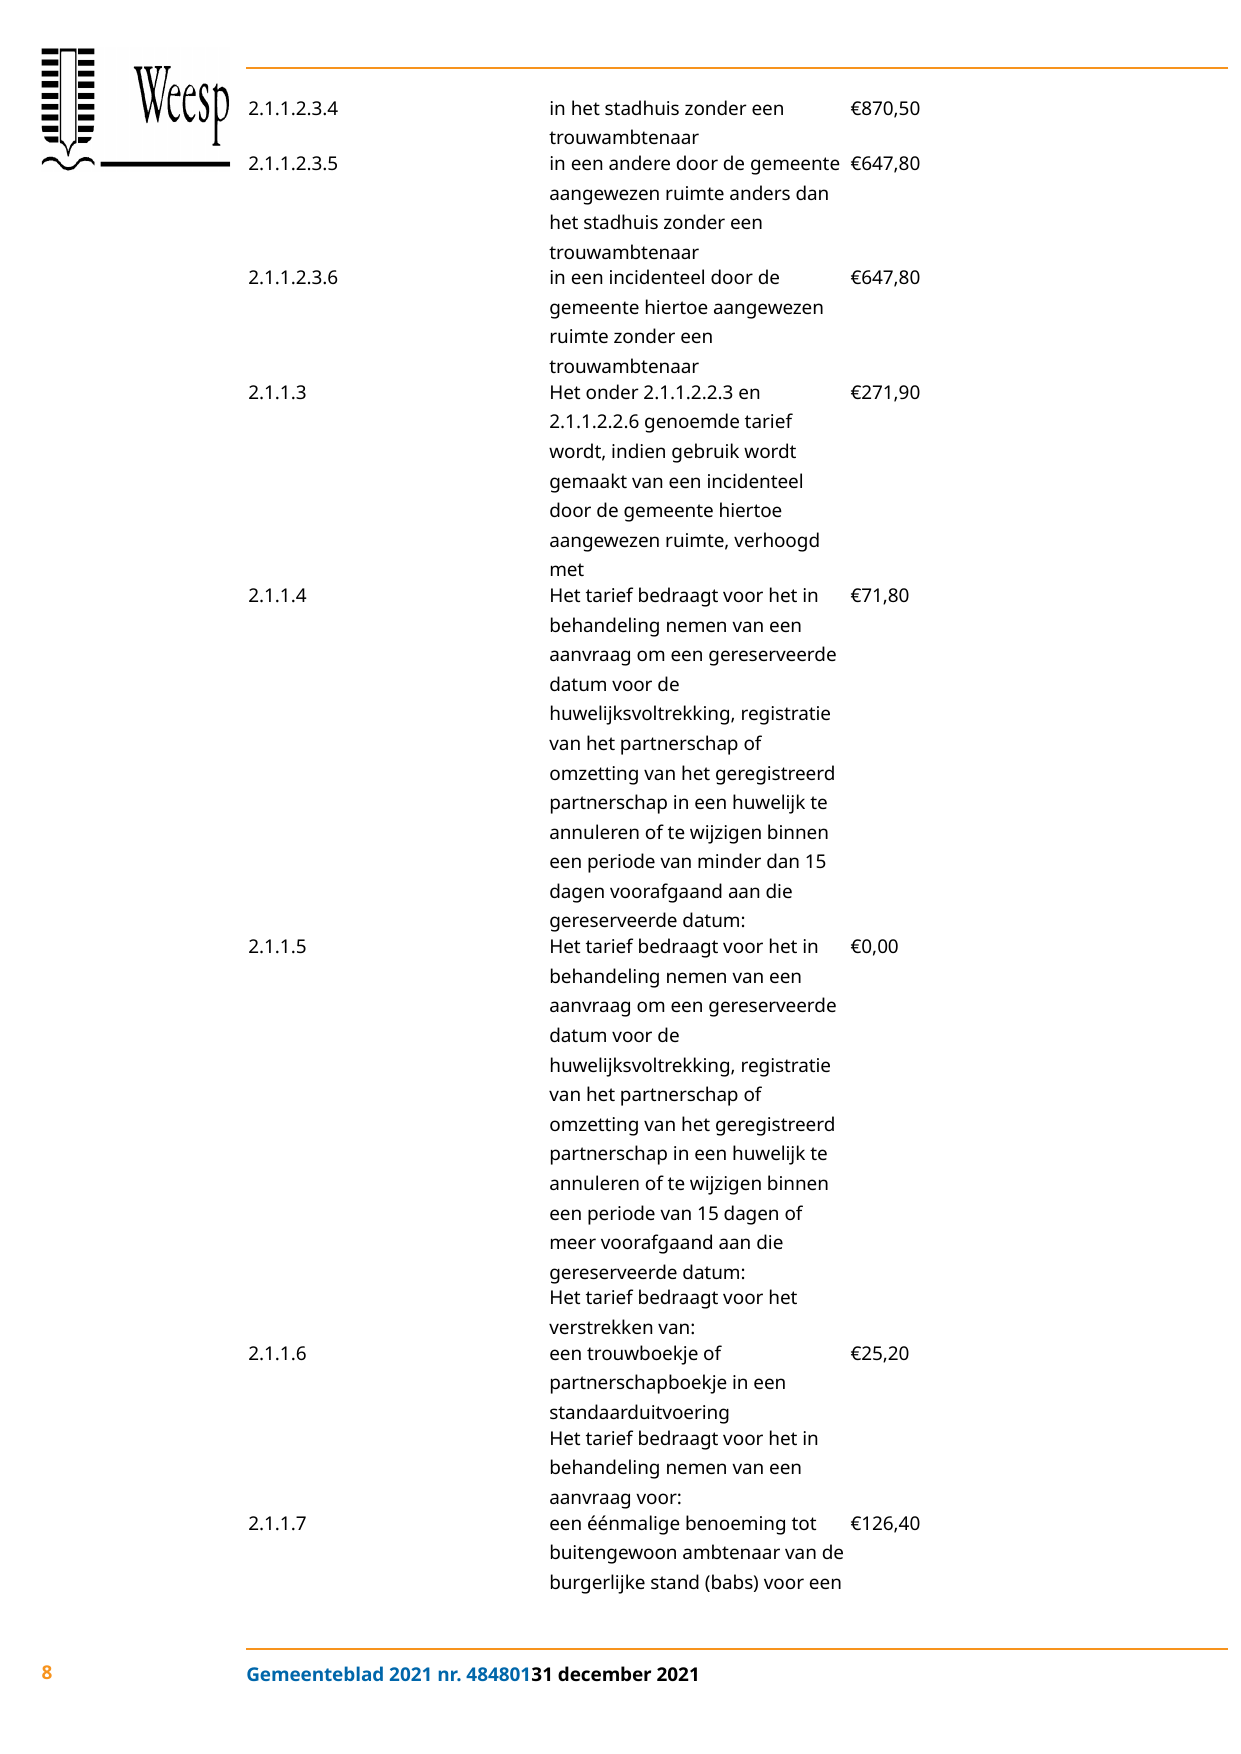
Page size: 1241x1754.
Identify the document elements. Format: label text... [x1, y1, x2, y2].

table_cell 2.1.1.2.3.6 [248, 265, 549, 379]
table_cell een éénmalige benoeming tot buitengewoon ambtenaar van de burgerlijke stand (babs) voor een [549, 1510, 850, 1594]
table_cell 2.1.1.2.3.5 [248, 150, 549, 264]
table_cell 2.1.1.3 [248, 379, 549, 582]
table_cell een trouwboekje of partnerschapboekje in een standaarduitvoering [549, 1340, 850, 1425]
table_cell in het stadhuis zonder een trouwambtenaar [549, 95, 850, 150]
table_cell in een incidenteel door de gemeente hiertoe aangewezen ruimte zonder een trouwambtenaar [549, 265, 850, 379]
table_cell 2.1.1.4 [248, 582, 549, 933]
table_cell €647,80 [850, 150, 1152, 264]
table_cell €71,80 [850, 582, 1152, 933]
table_cell [248, 1285, 549, 1340]
table_cell €271,90 [850, 379, 1152, 582]
table_cell €25,20 [850, 1340, 1152, 1425]
table_cell Het tarief bedraagt voor het verstrekken van: [549, 1285, 850, 1340]
table_cell €647,80 [850, 265, 1152, 379]
table_cell 2.1.1.5 [248, 934, 549, 1284]
table_cell [850, 1425, 1152, 1510]
table_cell Het onder 2.1.1.2.2.3 en 2.1.1.2.2.6 genoemde tarief wordt, indien gebruik wordt gemaakt van een incidenteel door de gemeente hiertoe aangewezen ruimte, verhoogd met [549, 379, 850, 582]
table_cell €0,00 [850, 934, 1152, 1284]
table_cell [248, 1425, 549, 1510]
table_cell in een andere door de gemeente aangewezen ruimte anders dan het stadhuis zonder een trouwambtenaar [549, 150, 850, 264]
table_cell 2.1.1.6 [248, 1340, 549, 1425]
picture [41, 47, 231, 172]
table_cell 2.1.1.7 [248, 1510, 549, 1594]
table_cell 2.1.1.2.3.4 [248, 95, 549, 150]
table_cell Het tarief bedraagt voor het in behandeling nemen van een aanvraag om een gereserveerde datum voor de huwelijksvoltrekking, registratie van het partnerschap of omzetting van het geregistreerd partnerschap in een huwelijk te annuleren of te wijzigen binnen een periode van 15 dagen of meer voorafgaand aan die gereserveerde datum: [549, 934, 850, 1284]
table_cell Het tarief bedraagt voor het in behandeling nemen van een aanvraag voor: [549, 1425, 850, 1510]
table_cell Het tarief bedraagt voor het in behandeling nemen van een aanvraag om een gereserveerde datum voor de huwelijksvoltrekking, registratie van het partnerschap of omzetting van het geregistreerd partnerschap in een huwelijk te annuleren of te wijzigen binnen een periode van minder dan 15 dagen voorafgaand aan die gereserveerde datum: [549, 582, 850, 933]
table_cell €870,50 [850, 95, 1152, 150]
table_cell [850, 1285, 1152, 1340]
table_cell €126,40 [850, 1510, 1152, 1594]
